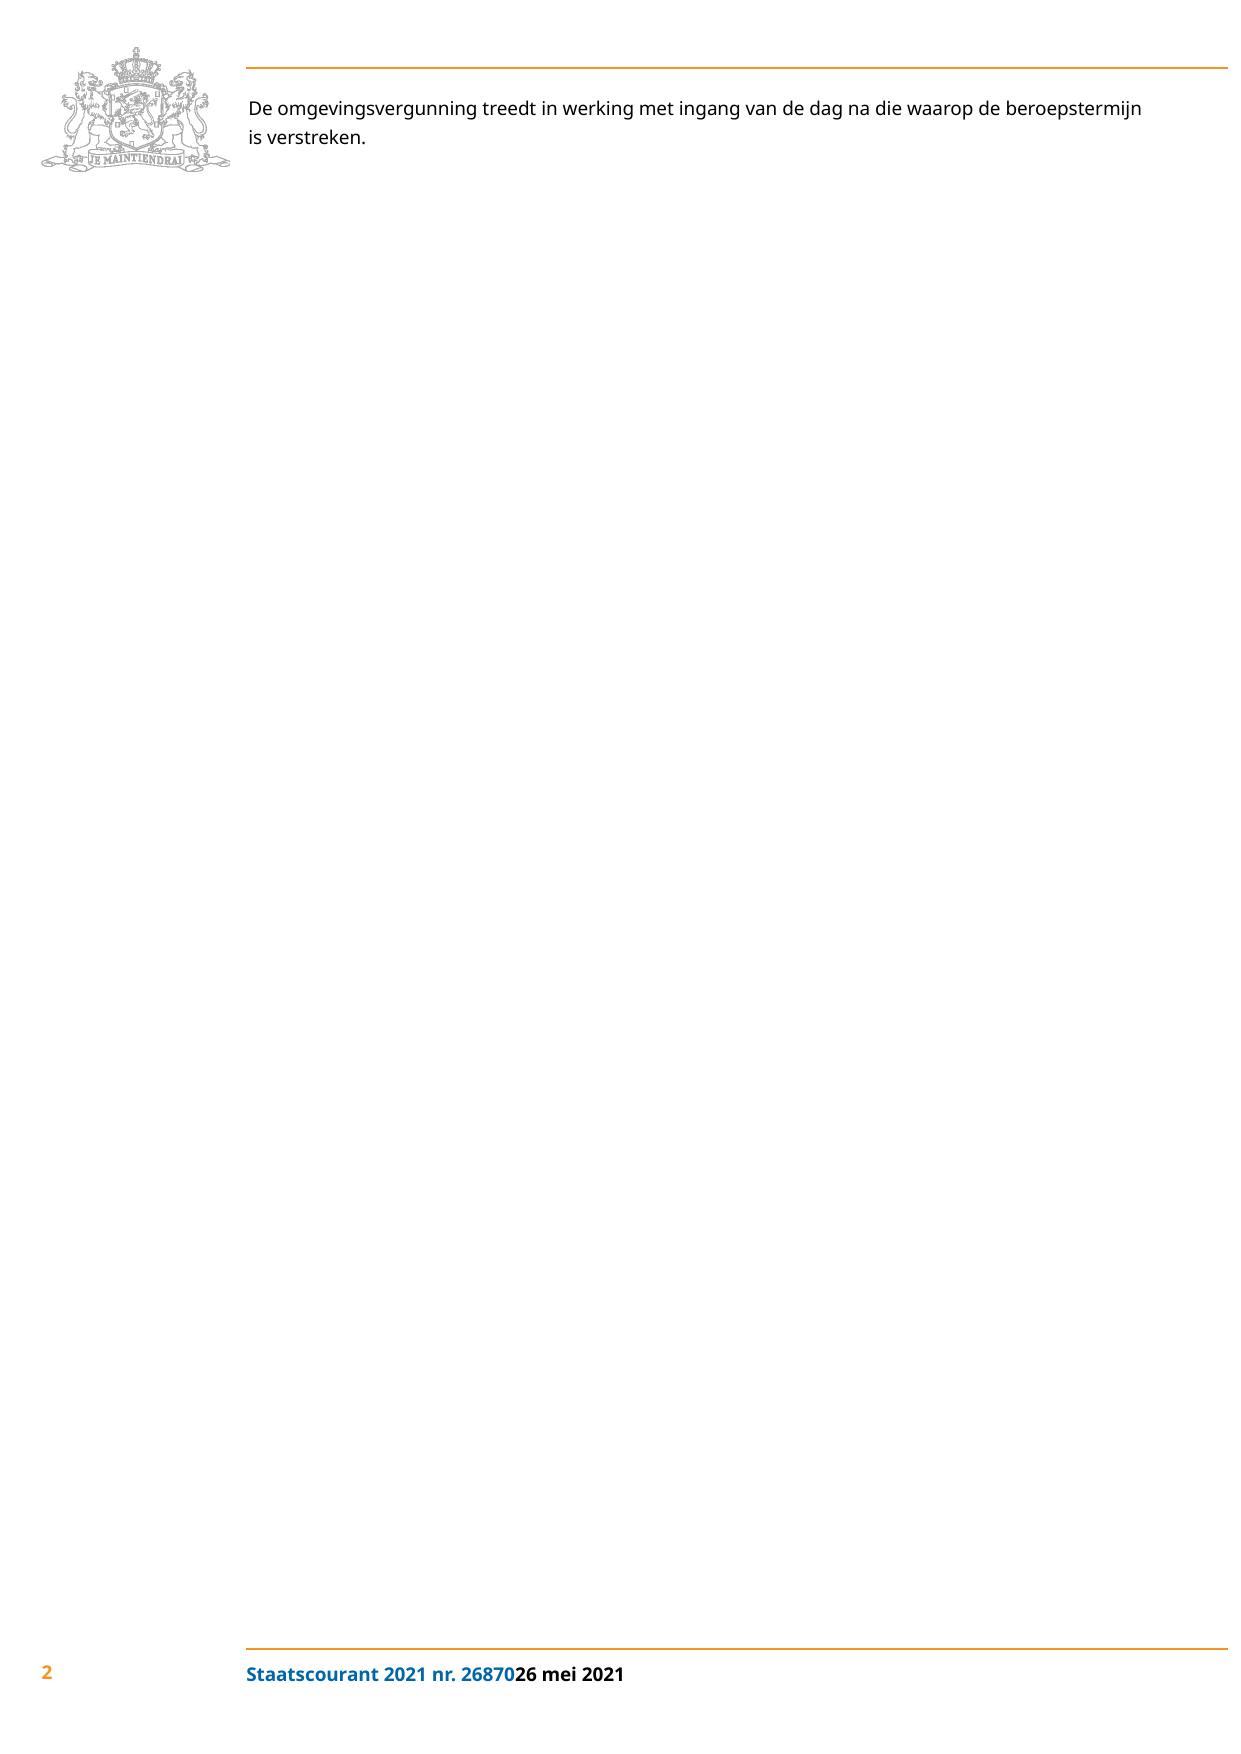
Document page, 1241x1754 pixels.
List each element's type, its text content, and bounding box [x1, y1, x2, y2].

picture [41, 47, 231, 172]
text De omgevingsvergunning treedt in werking met ingang van de dag na die waarop de beroepstermijn is verstreken. [248, 95, 1152, 150]
